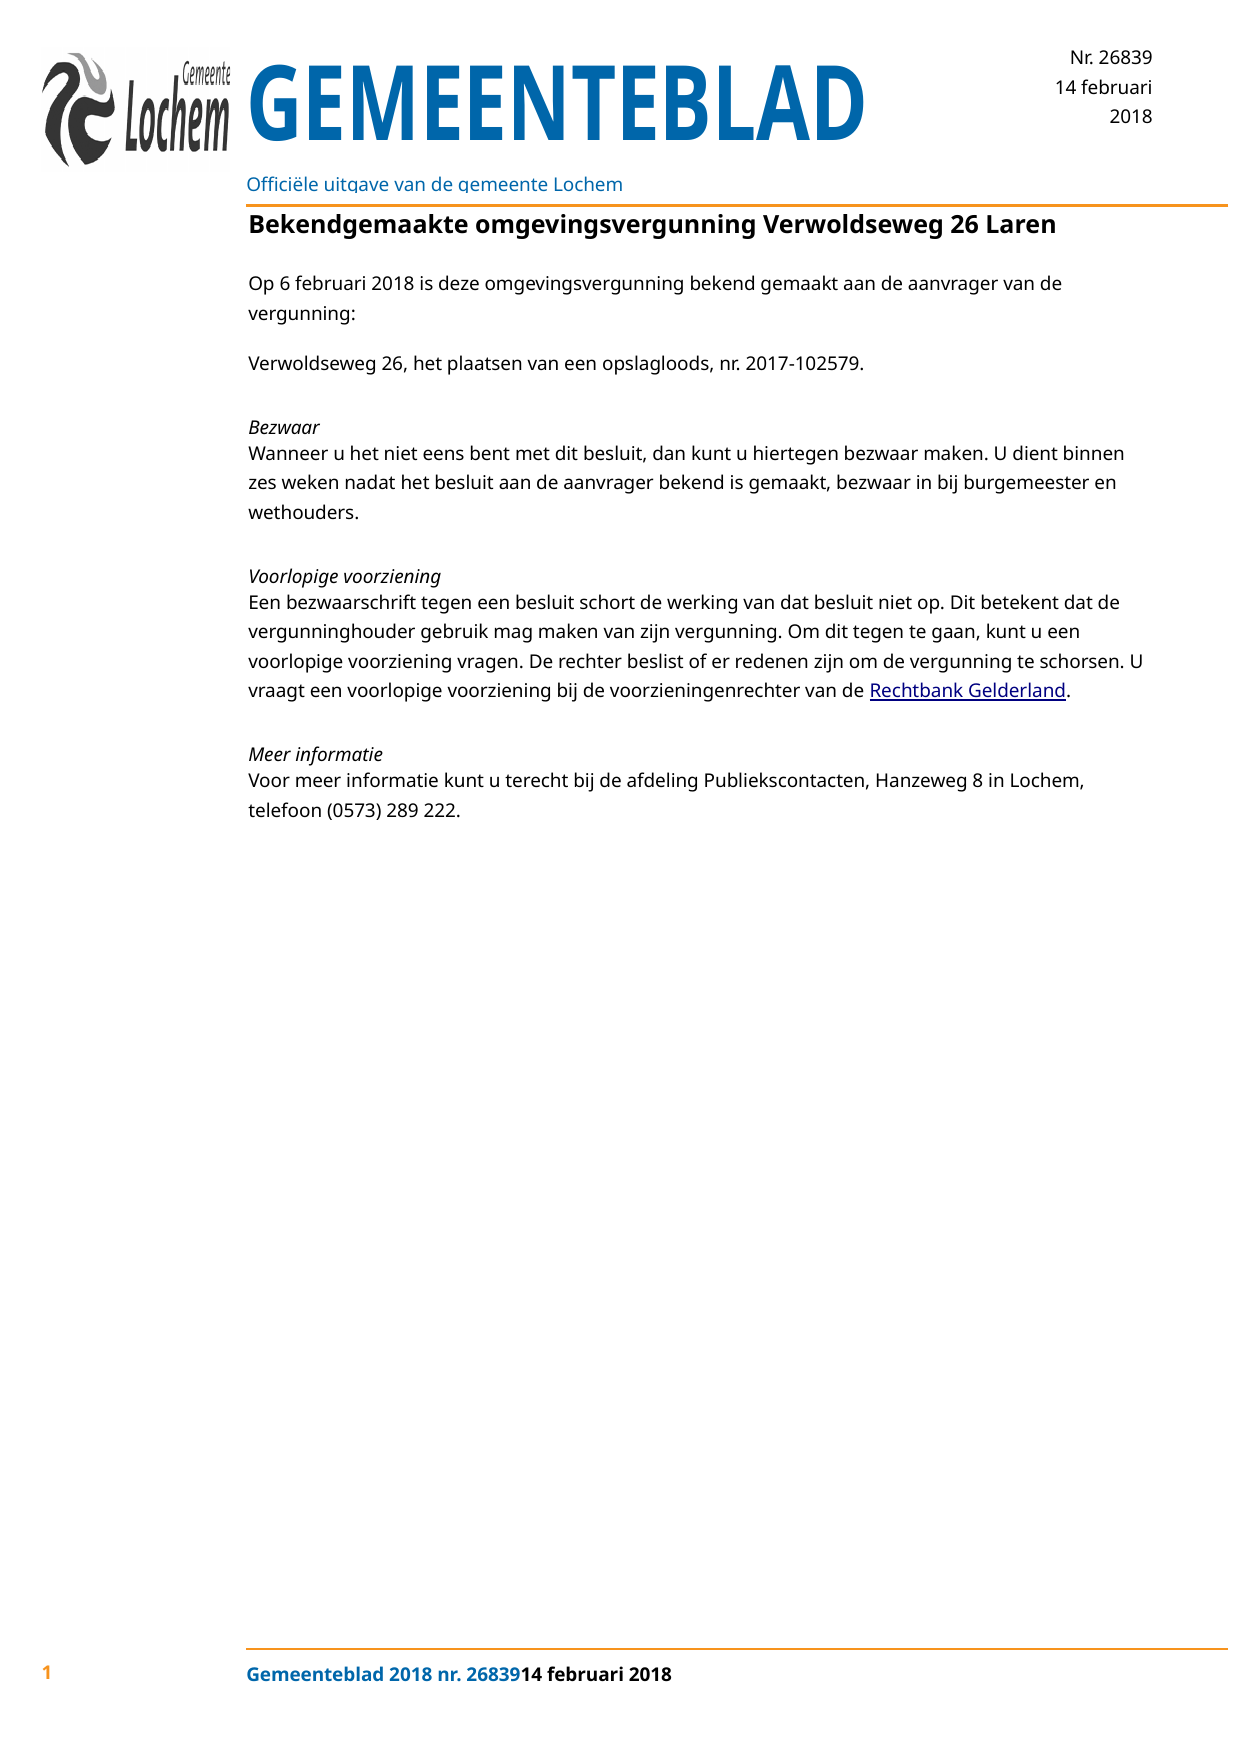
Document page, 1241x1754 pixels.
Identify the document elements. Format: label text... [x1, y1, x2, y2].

text Wanneer u het niet eens bent met dit besluit, dan kunt u hiertegen bezwaar maken. U dient binnen zes weken nadat het besluit aan de aanvrager bekend is gemaakt, bezwaar in bij burgemeester en wethouders. [248, 440, 1152, 525]
text Voor meer informatie kunt u terecht bij de afdeling Publiekscontacten, Hanzeweg 8 in Lochem, telefoon (0573) 289 222. [248, 767, 1152, 823]
text Voorlopige voorziening [248, 563, 1152, 589]
text Meer informatie [248, 742, 1152, 767]
text Op 6 februari 2018 is deze omgevingsvergunning bekend gemaakt aan de aanvrager van de vergunning: [248, 270, 1152, 326]
text Bezwaar [248, 414, 1152, 440]
text Verwoldseweg 26, het plaatsen van een opslagloods, nr. 2017-102579. [248, 350, 1152, 376]
picture [41, 47, 231, 172]
text Een bezwaarschrift tegen een besluit schort de werking van dat besluit niet op. Dit betekent dat de vergunninghouder gebruik mag maken van zijn vergunning. Om dit tegen te gaan, kunt u een voorlopige voorziening vragen. De rechter beslist of er redenen zijn om de vergunning te schorsen. U vraagt een voorlopige voorziening bij de voorzieningenrechter van de Rechtbank Gelderland. [248, 589, 1152, 703]
text Bekendgemaakte omgevingsvergunning Verwoldseweg 26 Laren [248, 207, 1152, 241]
